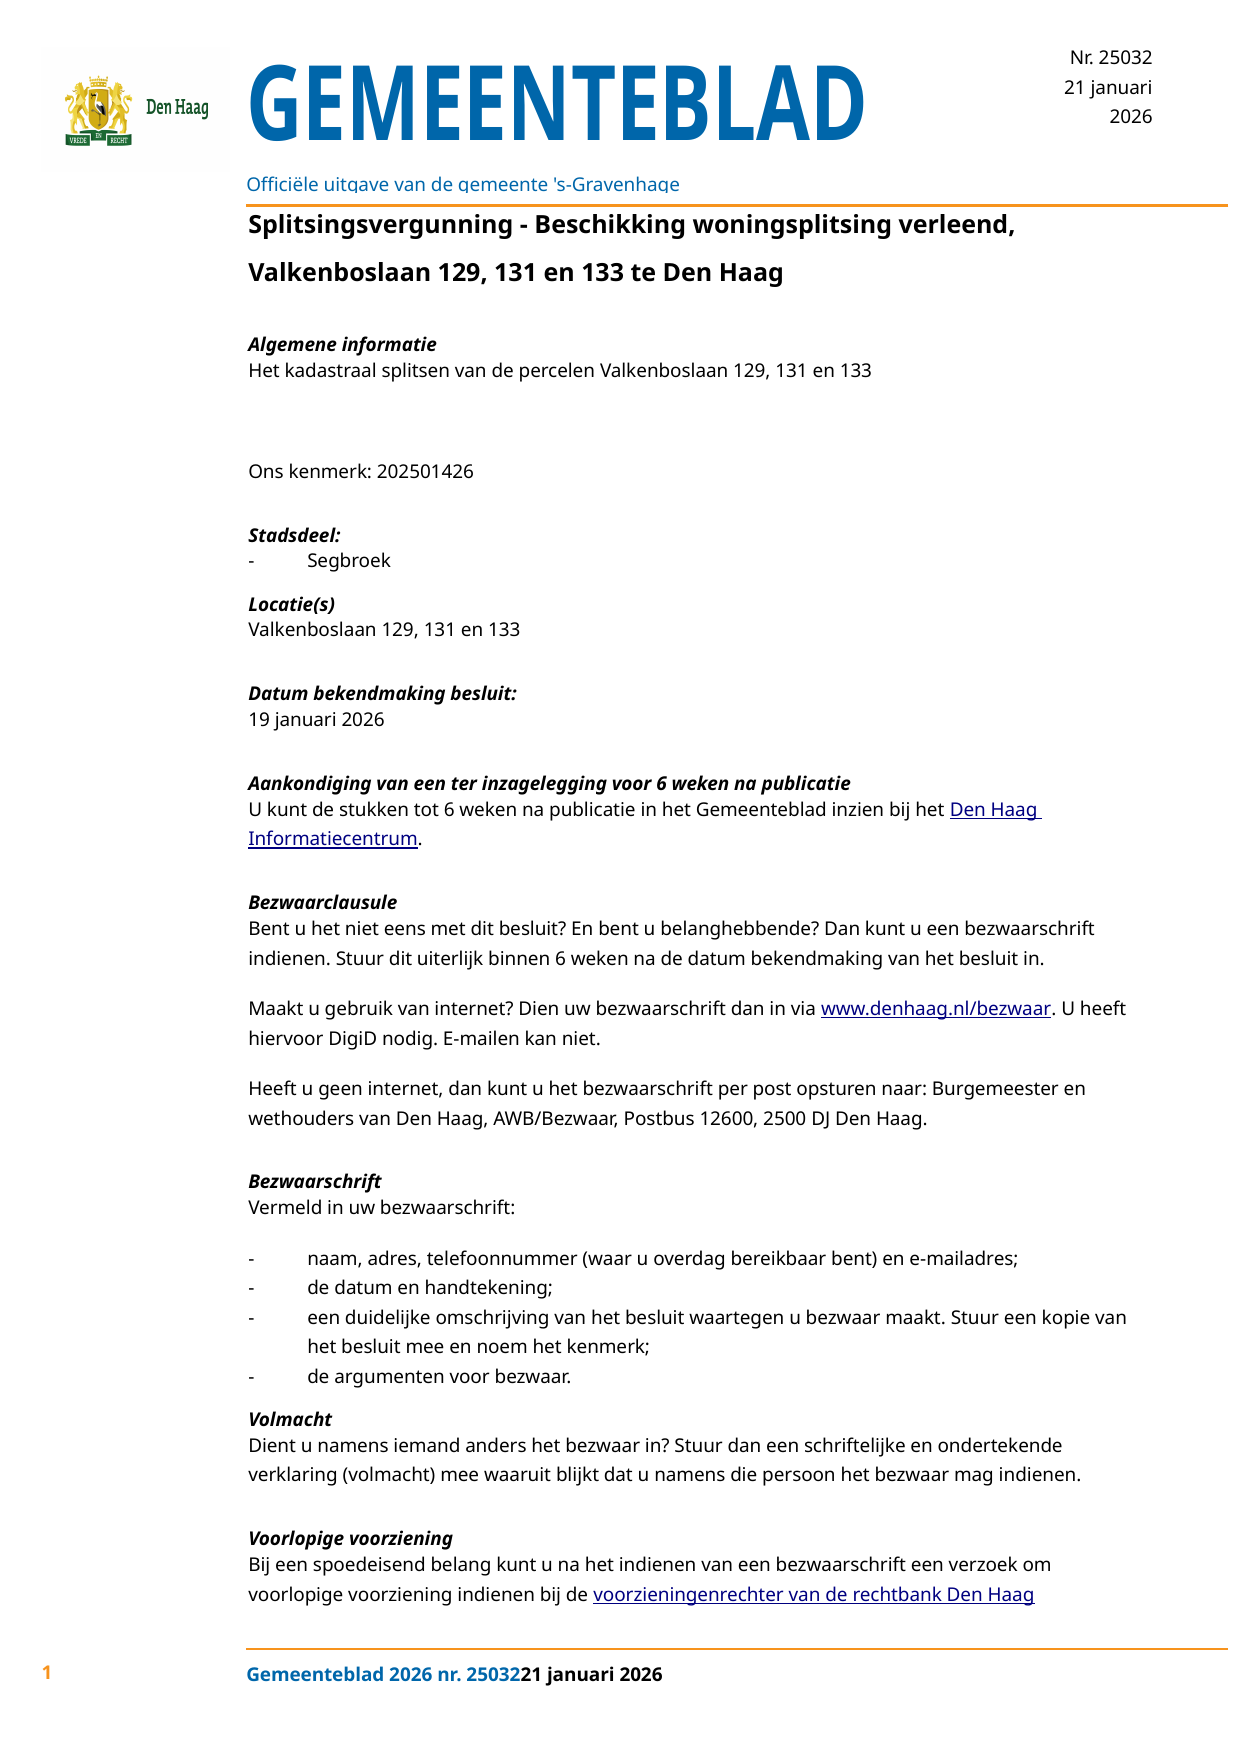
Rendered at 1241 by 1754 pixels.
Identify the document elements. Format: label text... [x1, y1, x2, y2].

list naam, adres, telefoonnummer (waar u overdag bereikbaar bent) en e-mailadres; [248, 1245, 1152, 1271]
text Bent u het niet eens met dit besluit? En bent u belanghebbende? Dan kunt u een bezwaarschrift indienen. Stuur dit uiterlijk binnen 6 weken na de datum bekendmaking van het besluit in. [248, 915, 1152, 971]
picture [41, 47, 231, 172]
text Bezwaarschrift [248, 1169, 1152, 1194]
list een duidelijke omschrijving van het besluit waartegen u bezwaar maakt. Stuur een kopie van het besluit mee en noem het kenmerk; [248, 1304, 1152, 1359]
text Aankondiging van een ter inzagelegging voor 6 weken na publicatie [248, 770, 1152, 796]
text Valkenboslaan 129, 131 en 133 [248, 617, 1152, 642]
text Het kadastraal splitsen van de percelen Valkenboslaan 129, 131 en 133 [248, 357, 1152, 383]
text U kunt de stukken tot 6 weken na publicatie in het Gemeenteblad inzien bij het Den Haag Informatiecentrum. [248, 796, 1152, 851]
list de argumenten voor bezwaar. [248, 1363, 1152, 1389]
text Maakt u gebruik van internet? Dien uw bezwaarschrift dan in via www.denhaag.nl/bezwaar. U heeft hiervoor DigiD nodig. E-mailen kan niet. [248, 995, 1152, 1051]
text Dient u namens iemand anders het bezwaar in? Stuur dan een schriftelijke en ondertekende verklaring (volmacht) mee waaruit blijkt dat u namens die persoon het bezwaar mag indienen. [248, 1432, 1152, 1487]
list Segbroek [248, 548, 1152, 573]
text Volmacht [248, 1406, 1152, 1432]
text Locatie(s) [248, 591, 1152, 617]
text 19 januari 2026 [248, 706, 1152, 732]
text Bezwaarclausule [248, 889, 1152, 915]
text Heeft u geen internet, dan kunt u het bezwaarschrift per post opsturen naar: Burgemeester en wethouders van Den Haag, AWB/Bezwaar, Postbus 12600, 2500 DJ Den Haag. [248, 1075, 1152, 1131]
list de datum en handtekening; [248, 1274, 1152, 1300]
text Stadsdeel: [248, 522, 1152, 548]
text Datum bekendmaking besluit: [248, 681, 1152, 706]
text Vermeld in uw bezwaarschrift: [248, 1194, 1152, 1220]
text Voorlopige voorziening [248, 1526, 1152, 1551]
text Algemene informatie [248, 331, 1152, 357]
text Bij een spoedeisend belang kunt u na het indienen van een bezwaarschrift een verzoek om voorlopige voorziening indienen bij de voorzieningenrechter van de rechtbank Den Haag [248, 1551, 1152, 1607]
text Ons kenmerk: 202501426 [248, 458, 1152, 484]
text Splitsingsvergunning - Beschikking woningsplitsing verleend, Valkenboslaan 129, 131 en 133 te Den Haag [248, 207, 1152, 288]
